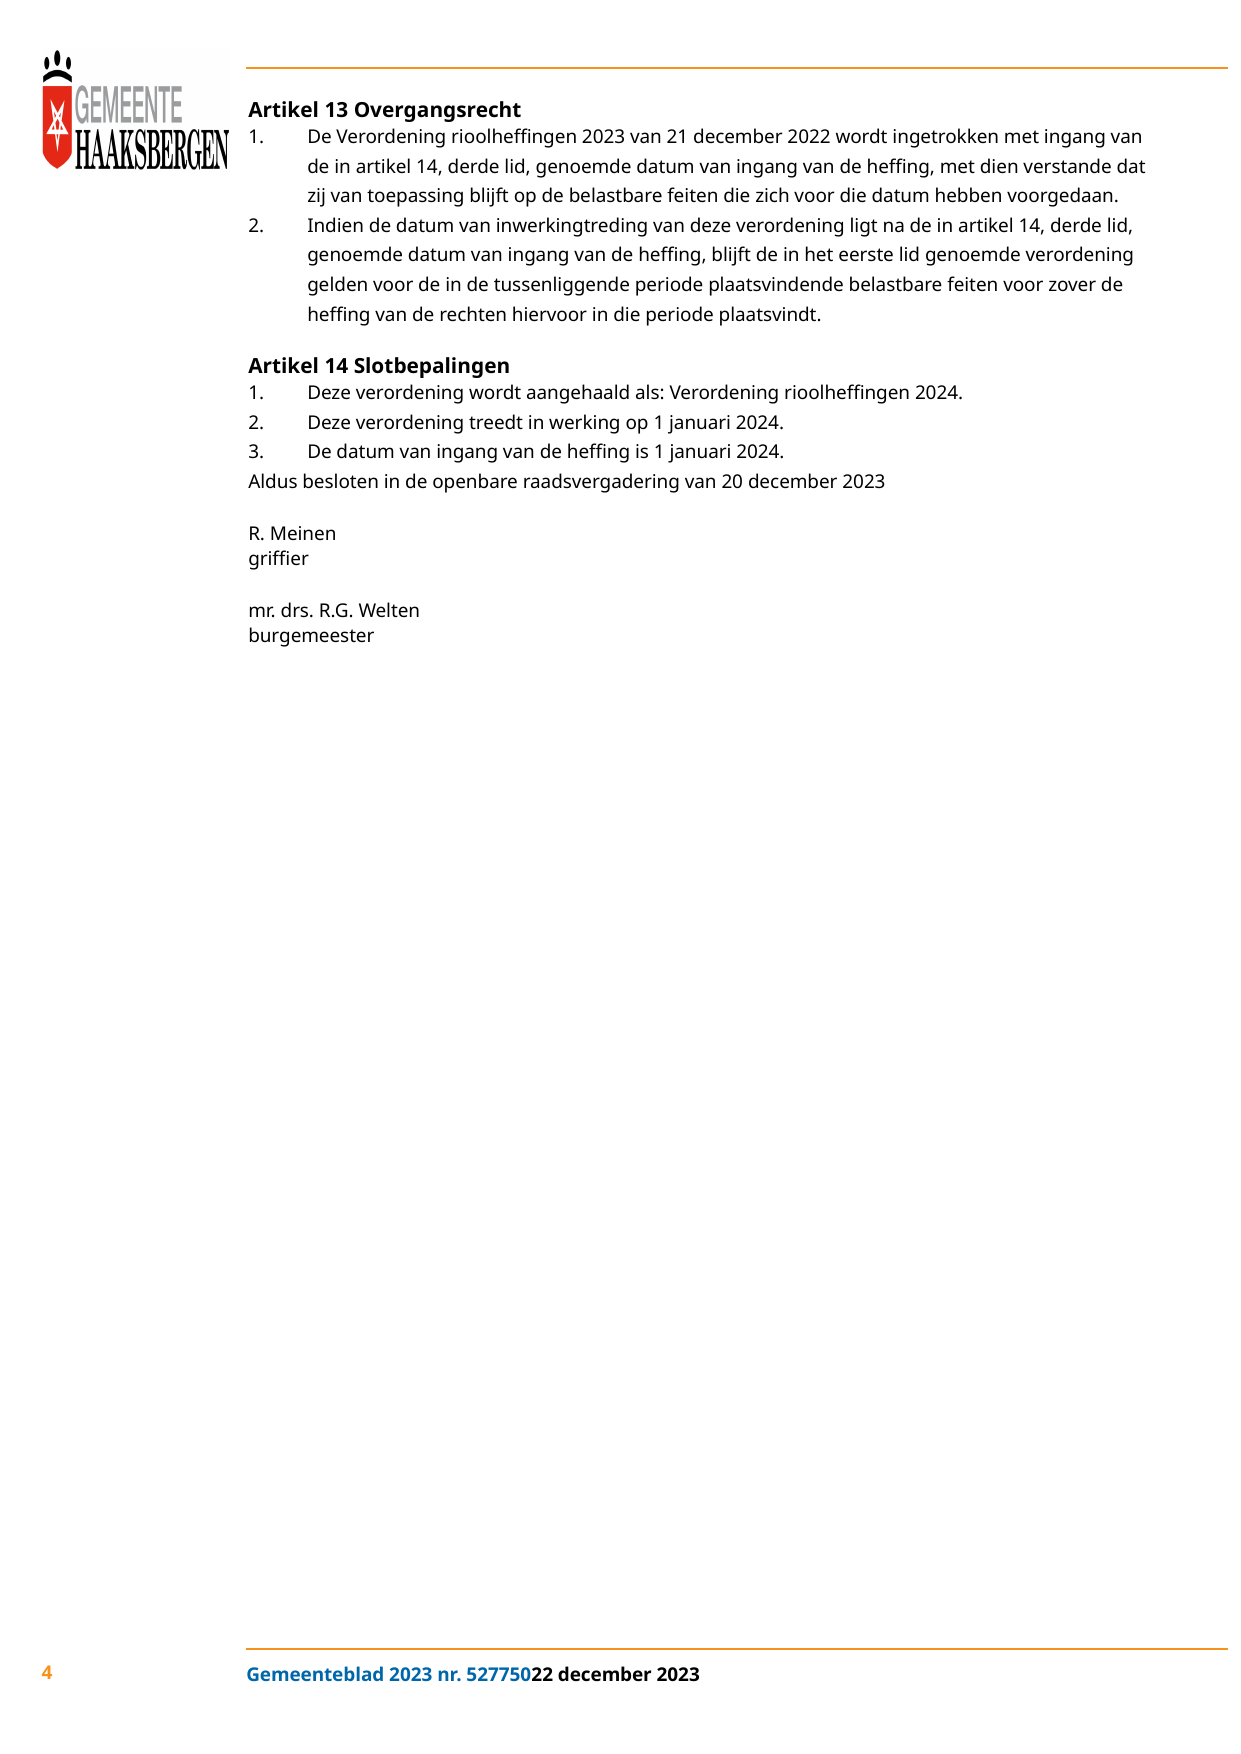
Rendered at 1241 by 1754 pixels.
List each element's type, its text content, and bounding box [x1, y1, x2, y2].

list De datum van ingang van de heffing is 1 januari 2024. [248, 439, 1152, 464]
text mr. drs. R.G. Welten [248, 597, 1152, 623]
text burgemeester [248, 623, 1152, 648]
list Indien de datum van inwerkingtreding van deze verordening ligt na de in artikel 14, derde lid, genoemde datum van ingang van de heffing, blijft de in het eerste lid genoemde verordening gelden voor de in de tussenliggende periode plaatsvindende belastbare feiten voor zover de heffing van de rechten hiervoor in die periode plaatsvindt. [248, 212, 1152, 326]
picture [41, 47, 231, 172]
text griffier [248, 546, 1152, 571]
text Aldus besloten in de openbare raadsvergadering van 20 december 2023 [248, 468, 1152, 494]
text Artikel 14 Slotbepalingen [248, 351, 1152, 379]
list Deze verordening treedt in werking op 1 januari 2024. [248, 409, 1152, 435]
list Deze verordening wordt aangehaald als: Verordening rioolheffingen 2024. [248, 379, 1152, 405]
text R. Meinen [248, 520, 1152, 546]
list De Verordening rioolheffingen 2023 van 21 december 2022 wordt ingetrokken met ingang van de in artikel 14, derde lid, genoemde datum van ingang van de heffing, met dien verstande dat zij van toepassing blijft op de belastbare feiten die zich voor die datum hebben voorgedaan. [248, 123, 1152, 208]
text Artikel 13 Overgangsrecht [248, 95, 1152, 123]
